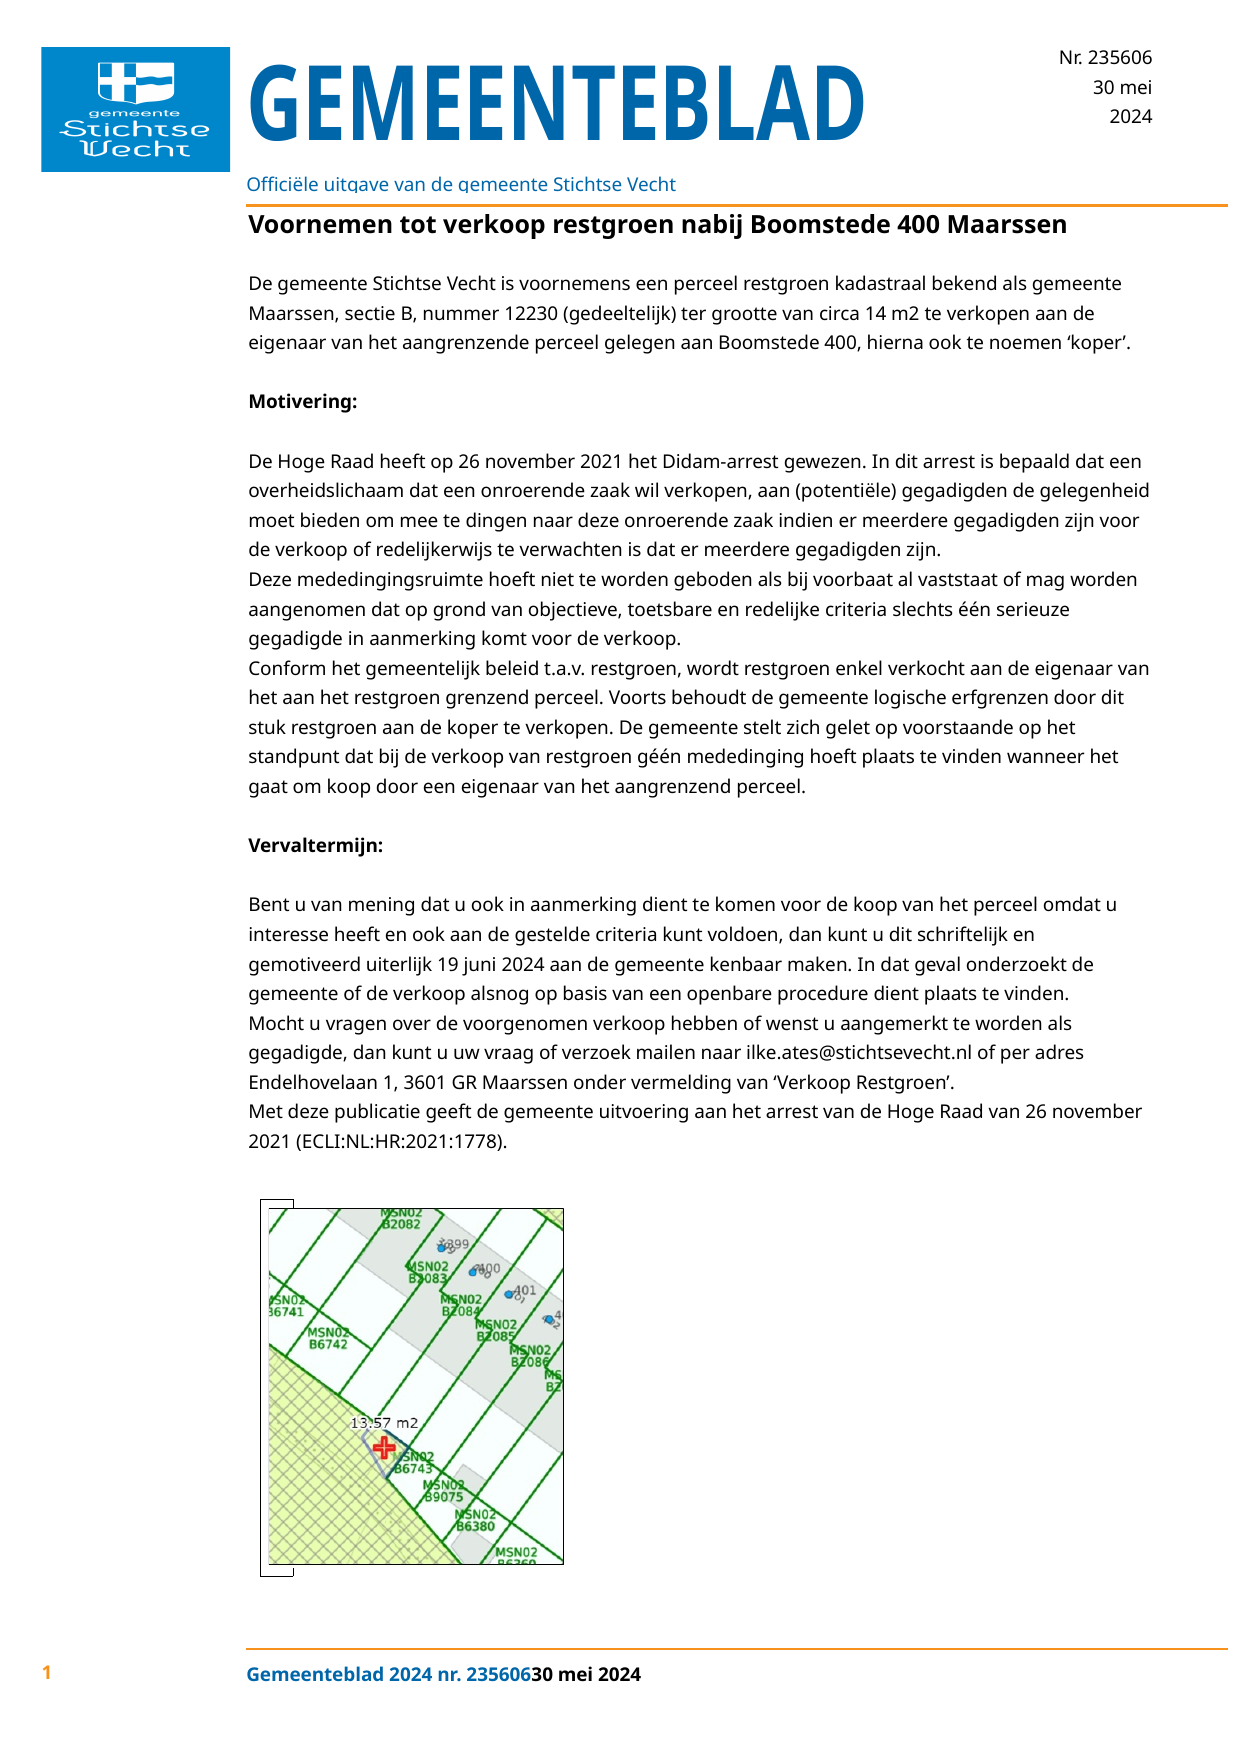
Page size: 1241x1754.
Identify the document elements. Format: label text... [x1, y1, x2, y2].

text Conform het gemeentelijk beleid t.a.v. restgroen, wordt restgroen enkel verkocht aan de eigenaar van het aan het restgroen grenzend perceel. Voorts behoudt de gemeente logische erfgrenzen door dit stuk restgroen aan de koper te verkopen. De gemeente stelt zich gelet op voorstaande op het standpunt dat bij de verkoop van restgroen géén mededinging hoeft plaats te vinden wanneer het gaat om koop door een eigenaar van het aangrenzend perceel. [248, 655, 1152, 799]
picture [137, 63, 174, 103]
text Voornemen tot verkoop restgroen nabij Boomstede 400 Maarssen [248, 207, 1152, 241]
text Met deze publicatie geeft de gemeente uitvoering aan het arrest van de Hoge Raad van 26 november 2021 (ECLI:NL:HR:2021:1778). [248, 1099, 1152, 1154]
text De gemeente Stichtse Vecht is voornemens een perceel restgroen kadastraal bekend als gemeente Maarssen, sectie B, nummer 12230 (gedeeltelijk) ter grootte van circa 14 m2 te verkopen aan de eigenaar van het aangrenzende perceel gelegen aan Boomstede 400, hierna ook te noemen ‘koper’. [248, 270, 1152, 355]
text Vervaltermijn: [248, 832, 1152, 858]
text Mocht u vragen over de voorgenomen verkoop hebben of wenst u aangemerkt te worden als gegadigde, dan kunt u uw vraag of verzoek mailen naar ilke.ates@stichtsevecht.nl of per adres Endelhovelaan 1, 3601 GR Maarssen onder vermelding van ‘Verkoop Restgroen’. [248, 1010, 1152, 1095]
picture [268, 1208, 565, 1568]
text Motivering: [248, 389, 1152, 414]
text Bent u van mening dat u ook in aanmerking dient te komen voor de koop van het perceel omdat u interesse heeft en ook aan de gestelde criteria kunt voldoen, dan kunt u dit schriftelijk en gemotiveerd uiterlijk 19 juni 2024 aan de gemeente kenbaar maken. In dat geval onderzoekt de gemeente of de verkoop alsnog op basis van een openbare procedure dient plaats te vinden. [248, 892, 1152, 1006]
picture [99, 63, 135, 101]
text De Hoge Raad heeft op 26 november 2021 het Didam-arrest gewezen. In dit arrest is bepaald dat een overheidslichaam dat een onroerende zaak wil verkopen, aan (potentiële) gegadigden de gelegenheid moet bieden om mee te dingen naar deze onroerende zaak indien er meerdere gegadigden zijn voor de verkoop of redelijkerwijs te verwachten is dat er meerdere gegadigden zijn. [248, 448, 1152, 562]
text Deze mededingingsruimte hoeft niet te worden geboden als bij voorbaat al vaststaat of mag worden aangenomen dat op grond van objectieve, toetsbare en redelijke criteria slechts één serieuze gegadigde in aanmerking komt voor de verkoop. [248, 566, 1152, 651]
